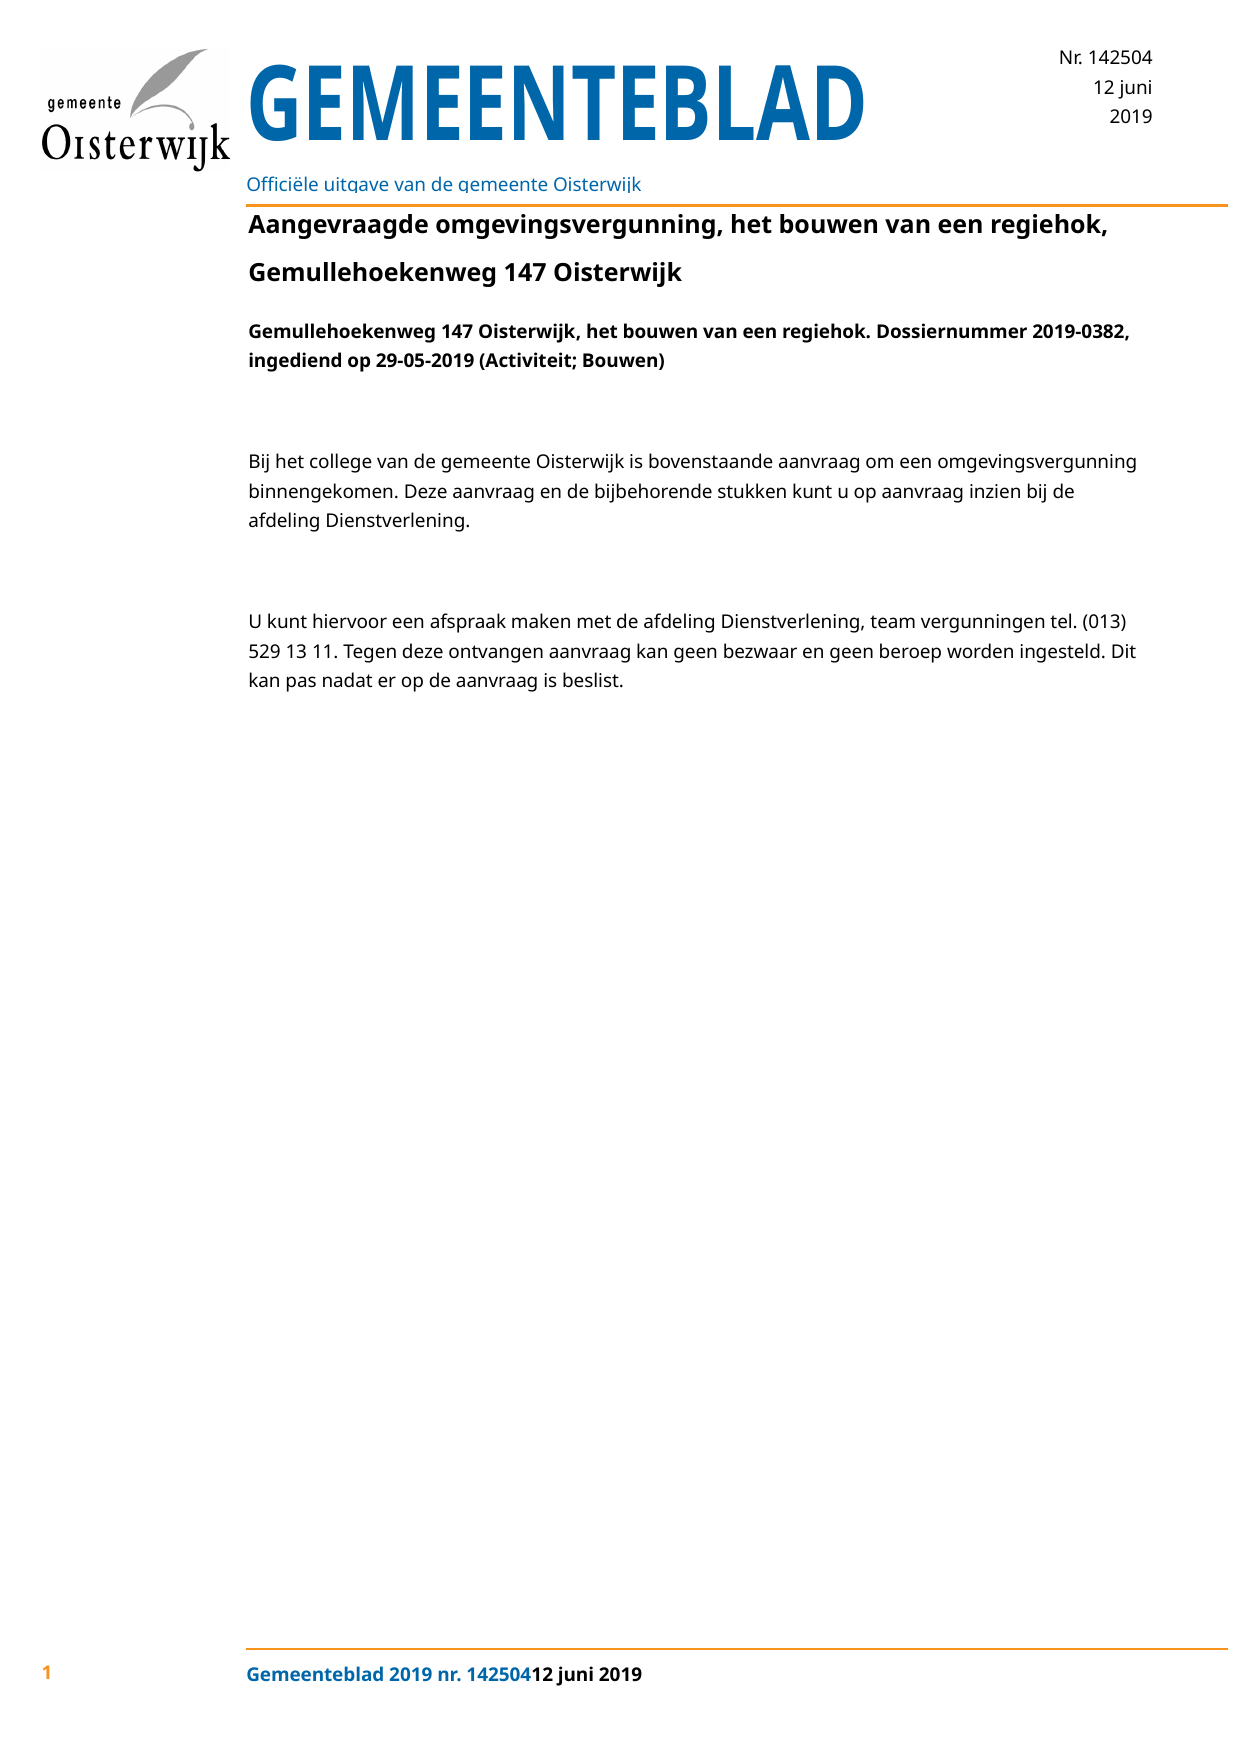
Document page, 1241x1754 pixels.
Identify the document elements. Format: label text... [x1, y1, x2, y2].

text Gemullehoekenweg 147 Oisterwijk, het bouwen van een regiehok. Dossiernummer 2019-0382, ingediend op 29-05-2019 (Activiteit; Bouwen) [248, 318, 1152, 373]
text Bij het college van de gemeente Oisterwijk is bovenstaande aanvraag om een omgevingsvergunning binnengekomen. Deze aanvraag en de bijbehorende stukken kunt u op aanvraag inzien bij de afdeling Dienstverlening. [248, 448, 1152, 533]
picture [41, 47, 231, 172]
text Aangevraagde omgevingsvergunning, het bouwen van een regiehok, Gemullehoekenweg 147 Oisterwijk [248, 207, 1152, 288]
text U kunt hiervoor een afspraak maken met de afdeling Dienstverlening, team vergunningen tel. (013) 529 13 11. Tegen deze ontvangen aanvraag kan geen bezwaar en geen beroep worden ingesteld. Dit kan pas nadat er op de aanvraag is beslist. [248, 608, 1152, 693]
